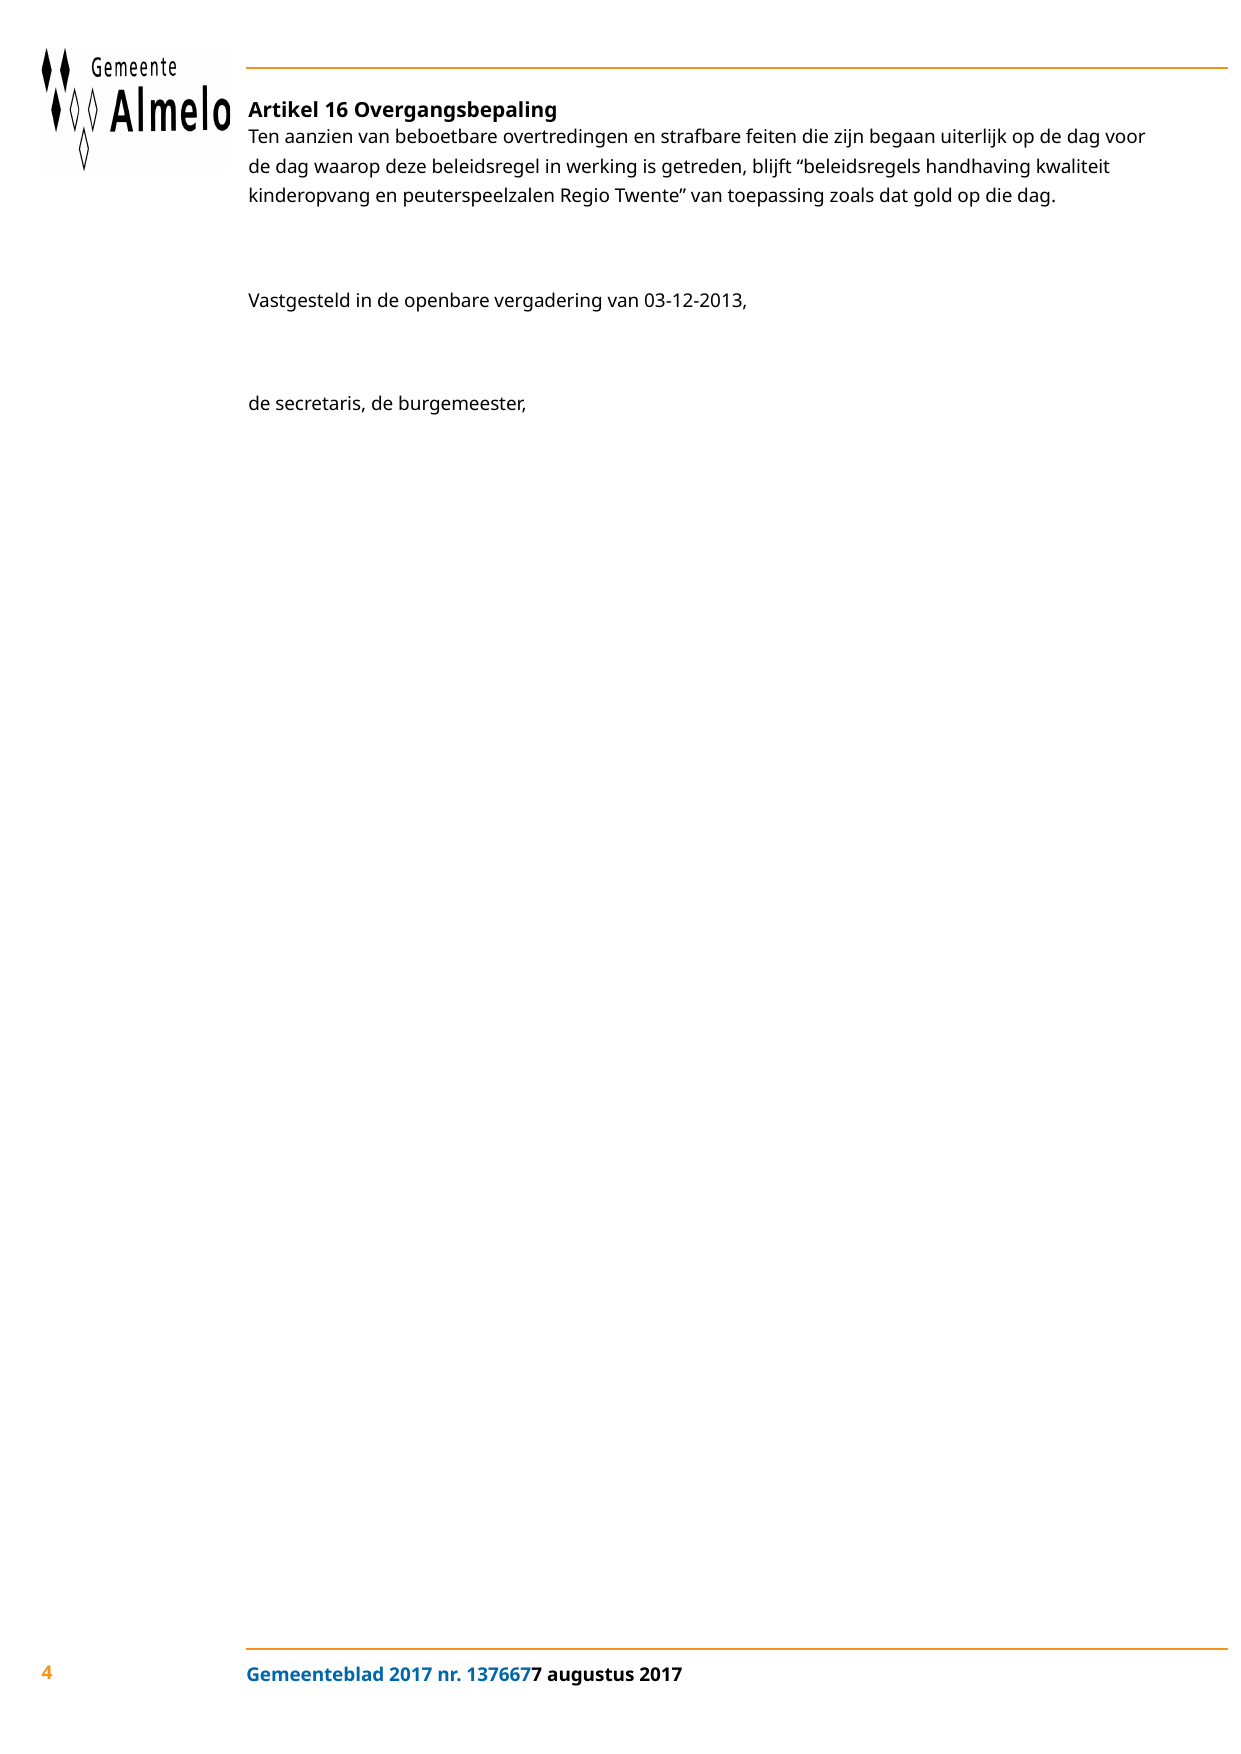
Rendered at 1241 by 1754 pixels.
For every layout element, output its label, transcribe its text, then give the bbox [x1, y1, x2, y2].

text Artikel 16 Overgangsbepaling [248, 95, 1152, 123]
text Ten aanzien van beboetbare overtredingen en strafbare feiten die zijn begaan uiterlijk op de dag voor de dag waarop deze beleidsregel in werking is getreden, blijft “beleidsregels handhaving kwaliteit kinderopvang en peuterspeelzalen Regio Twente” van toepassing zoals dat gold op die dag. [248, 123, 1152, 208]
text de secretaris, de burgemeester, [248, 390, 1152, 416]
text Vastgesteld in de openbare vergadering van 03-12-2013, [248, 287, 1152, 313]
picture [41, 47, 231, 172]
